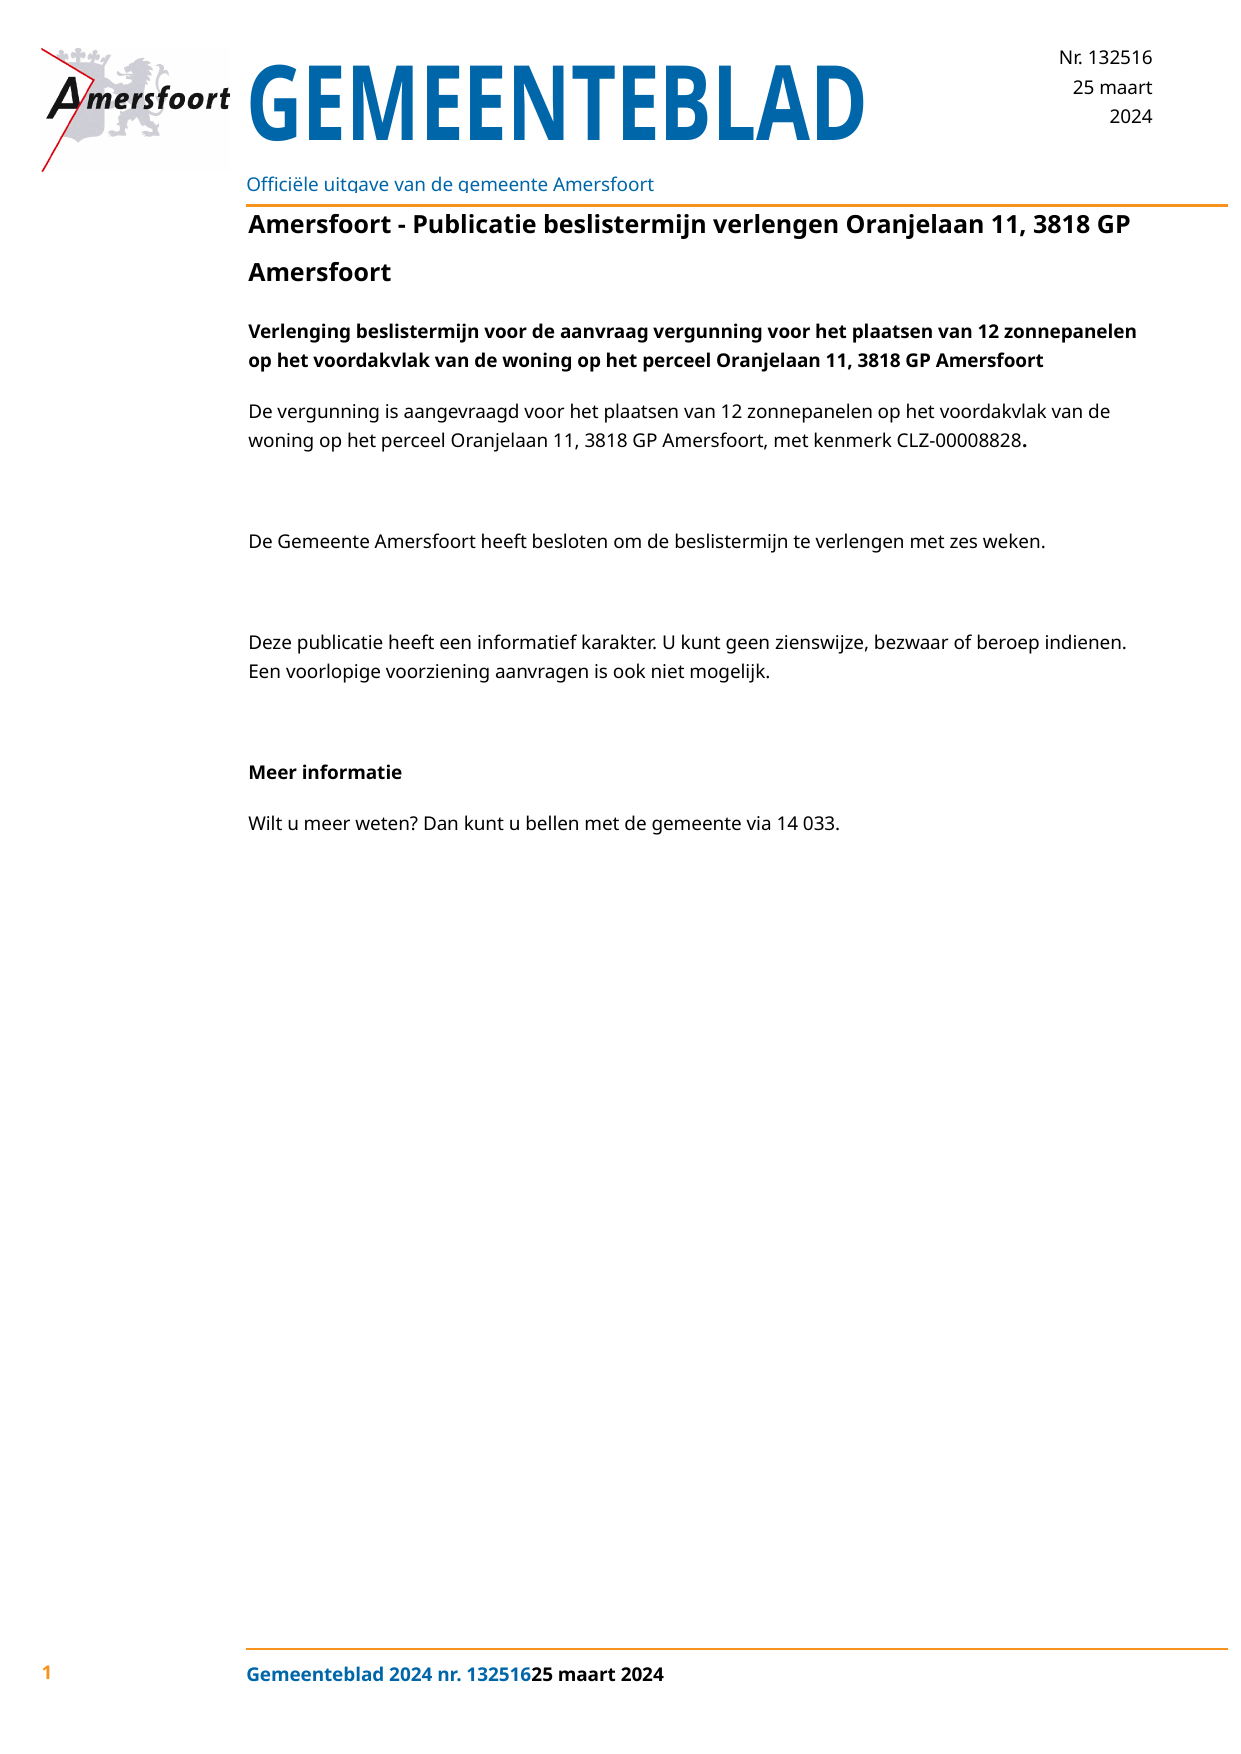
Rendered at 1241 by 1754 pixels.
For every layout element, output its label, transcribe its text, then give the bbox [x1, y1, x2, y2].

text Amersfoort - Publicatie beslistermijn verlengen Oranjelaan 11, 3818 GP Amersfoort [248, 207, 1152, 288]
text De Gemeente Amersfoort heeft besloten om de beslistermijn te verlengen met zes weken. [248, 528, 1152, 554]
text Wilt u meer weten? Dan kunt u bellen met de gemeente via 14 033. [248, 810, 1152, 836]
text De vergunning is aangevraagd voor het plaatsen van 12 zonnepanelen op het voordakvlak van de woning op het perceel Oranjelaan 11, 3818 GP Amersfoort, met kenmerk CLZ-00008828. [248, 398, 1152, 453]
text Deze publicatie heeft een informatief karakter. U kunt geen zienswijze, bezwaar of beroep indienen. Een voorlopige voorziening aanvragen is ook niet mogelijk. [248, 629, 1152, 684]
text Meer informatie [248, 759, 1152, 785]
picture [41, 47, 231, 172]
text Verlenging beslistermijn voor de aanvraag vergunning voor het plaatsen van 12 zonnepanelen op het voordakvlak van de woning op het perceel Oranjelaan 11, 3818 GP Amersfoort [248, 318, 1152, 373]
